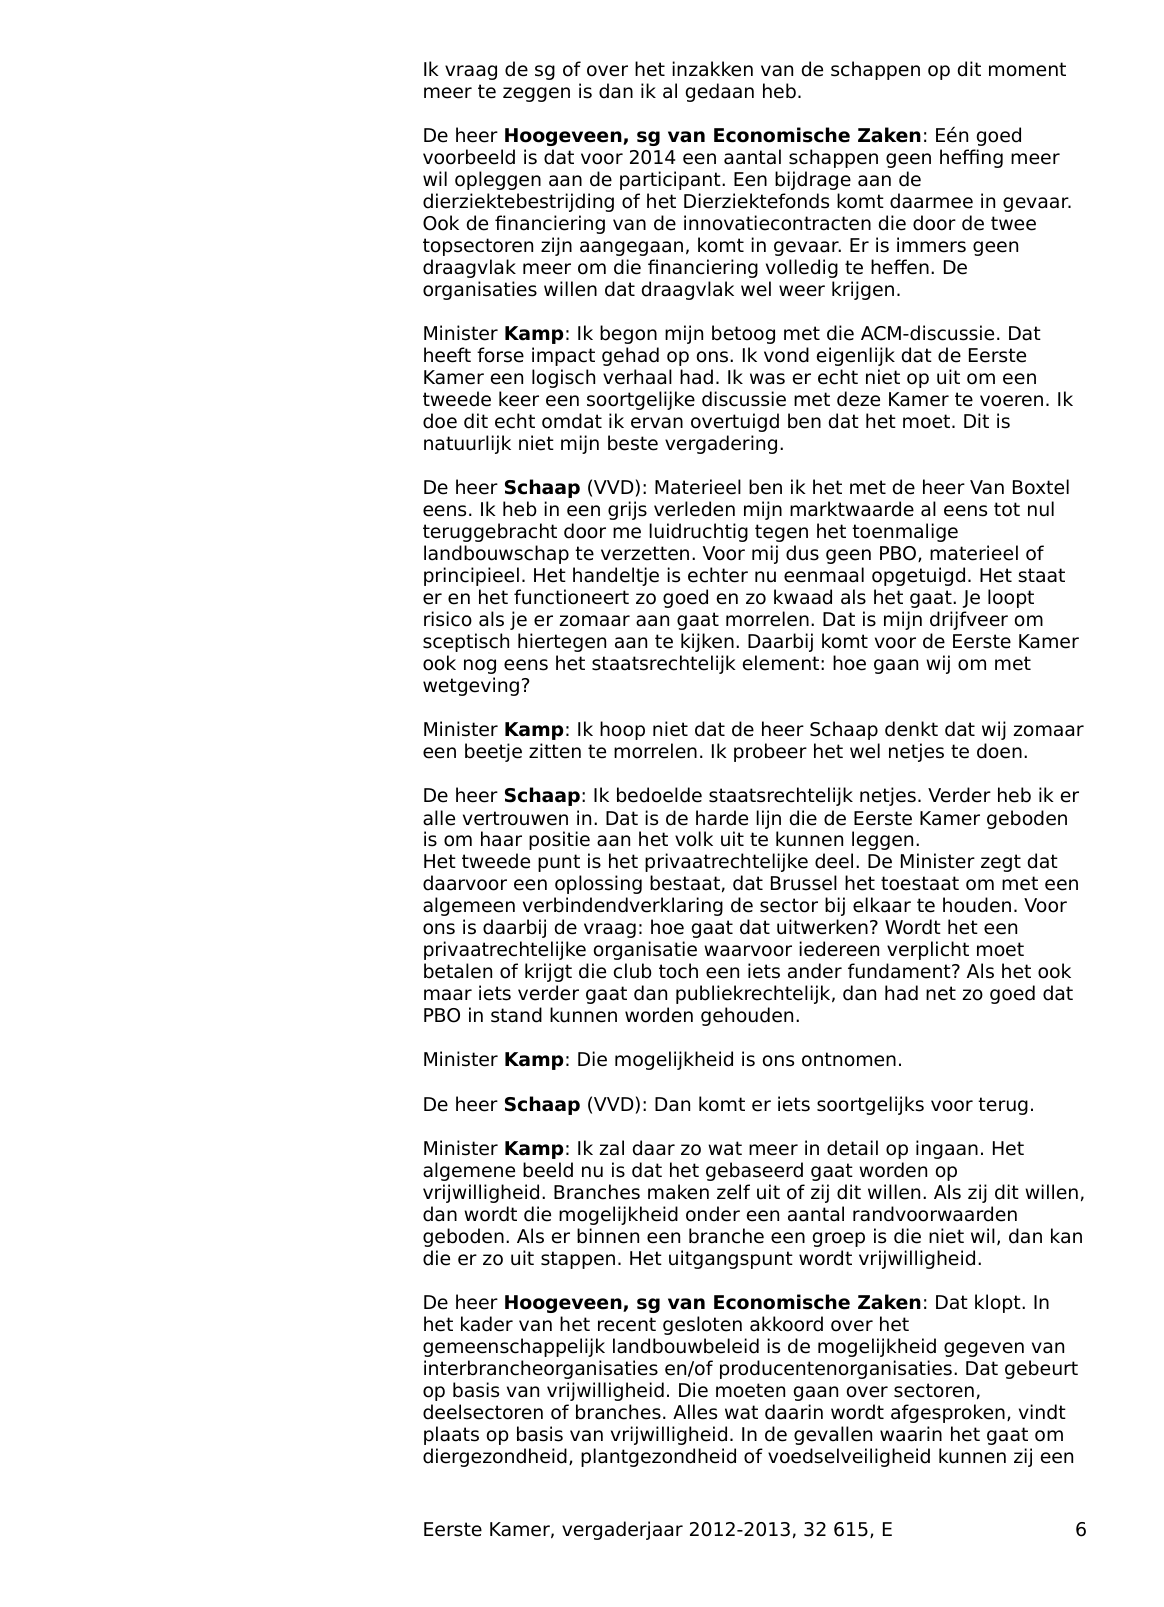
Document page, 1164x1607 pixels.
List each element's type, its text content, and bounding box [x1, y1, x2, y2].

text De heer Hoogeveen, sg van Economische Zaken: Dat klopt. In het kader van het recent gesloten akkoord over het gemeenschappelijk landbouwbeleid is de mogelijkheid gegeven van interbrancheorganisaties en/of producentenorganisaties. Dat gebeurt op basis van vrijwilligheid. Die moeten gaan over sectoren, deelsectoren of branches. Alles wat daarin wordt afgesproken, vindt plaats op basis van vrijwilligheid. In de gevallen waarin het gaat om diergezondheid, plantgezondheid of voedselveiligheid kunnen zij een [422, 1292, 1087, 1468]
text Ik vraag de sg of over het inzakken van de schappen op dit moment meer te zeggen is dan ik al gedaan heb. [422, 59, 1087, 103]
text De heer Schaap: Ik bedoelde staatsrechtelijk netjes. Verder heb ik er alle vertrouwen in. Dat is de harde lijn die de Eerste Kamer geboden is om haar positie aan het volk uit te kunnen leggen. [422, 785, 1087, 851]
text Het tweede punt is het privaatrechtelijke deel. De Minister zegt dat daarvoor een oplossing bestaat, dat Brussel het toestaat om met een algemeen verbindendverklaring de sector bij elkaar te houden. Voor ons is daarbij de vraag: hoe gaat dat uitwerken? Wordt het een privaatrechtelijke organisatie waarvoor iedereen verplicht moet betalen of krijgt die club toch een iets ander fundament? Als het ook maar iets verder gaat dan publiekrechtelijk, dan had net zo goed dat PBO in stand kunnen worden gehouden. [422, 851, 1087, 1027]
text Minister Kamp: Ik zal daar zo wat meer in detail op ingaan. Het algemene beeld nu is dat het gebaseerd gaat worden op vrijwilligheid. Branches maken zelf uit of zij dit willen. Als zij dit willen, dan wordt die mogelijkheid onder een aantal randvoorwaarden geboden. Als er binnen een branche een groep is die niet wil, dan kan die er zo uit stappen. Het uitgangspunt wordt vrijwilligheid. [422, 1138, 1087, 1269]
text Minister Kamp: Ik begon mijn betoog met die ACM-discussie. Dat heeft forse impact gehad op ons. Ik vond eigenlijk dat de Eerste Kamer een logisch verhaal had. Ik was er echt niet op uit om een tweede keer een soortgelijke discussie met deze Kamer te voeren. Ik doe dit echt omdat ik ervan overtuigd ben dat het moet. Dit is natuurlijk niet mijn beste vergadering. [422, 323, 1087, 455]
text De heer Schaap (VVD): Materieel ben ik het met de heer Van Boxtel eens. Ik heb in een grijs verleden mijn marktwaarde al eens tot nul teruggebracht door me luidruchtig tegen het toenmalige landbouwschap te verzetten. Voor mij dus geen PBO, materieel of principieel. Het handeltje is echter nu eenmaal opgetuigd. Het staat er en het functioneert zo goed en zo kwaad als het gaat. Je loopt risico als je er zomaar aan gaat morrelen. Dat is mijn drijfveer om sceptisch hiertegen aan te kijken. Daarbij komt voor de Eerste Kamer ook nog eens het staatsrechtelijk element: hoe gaan wij om met wetgeving? [422, 477, 1087, 697]
text Minister Kamp: Die mogelijkheid is ons ontnomen. [422, 1049, 1087, 1071]
text De heer Hoogeveen, sg van Economische Zaken: Eén goed voorbeeld is dat voor 2014 een aantal schappen geen heffing meer wil opleggen aan de participant. Een bijdrage aan de dierziektebestrijding of het Dierziektefonds komt daarmee in gevaar. Ook de financiering van de innovatiecontracten die door de twee topsectoren zijn aangegaan, komt in gevaar. Er is immers geen draagvlak meer om die financiering volledig te heffen. De organisaties willen dat draagvlak wel weer krijgen. [422, 125, 1087, 301]
text De heer Schaap (VVD): Dan komt er iets soortgelijks voor terug. [422, 1093, 1087, 1116]
text Minister Kamp: Ik hoop niet dat de heer Schaap denkt dat wij zomaar een beetje zitten te morrelen. Ik probeer het wel netjes te doen. [422, 719, 1087, 763]
